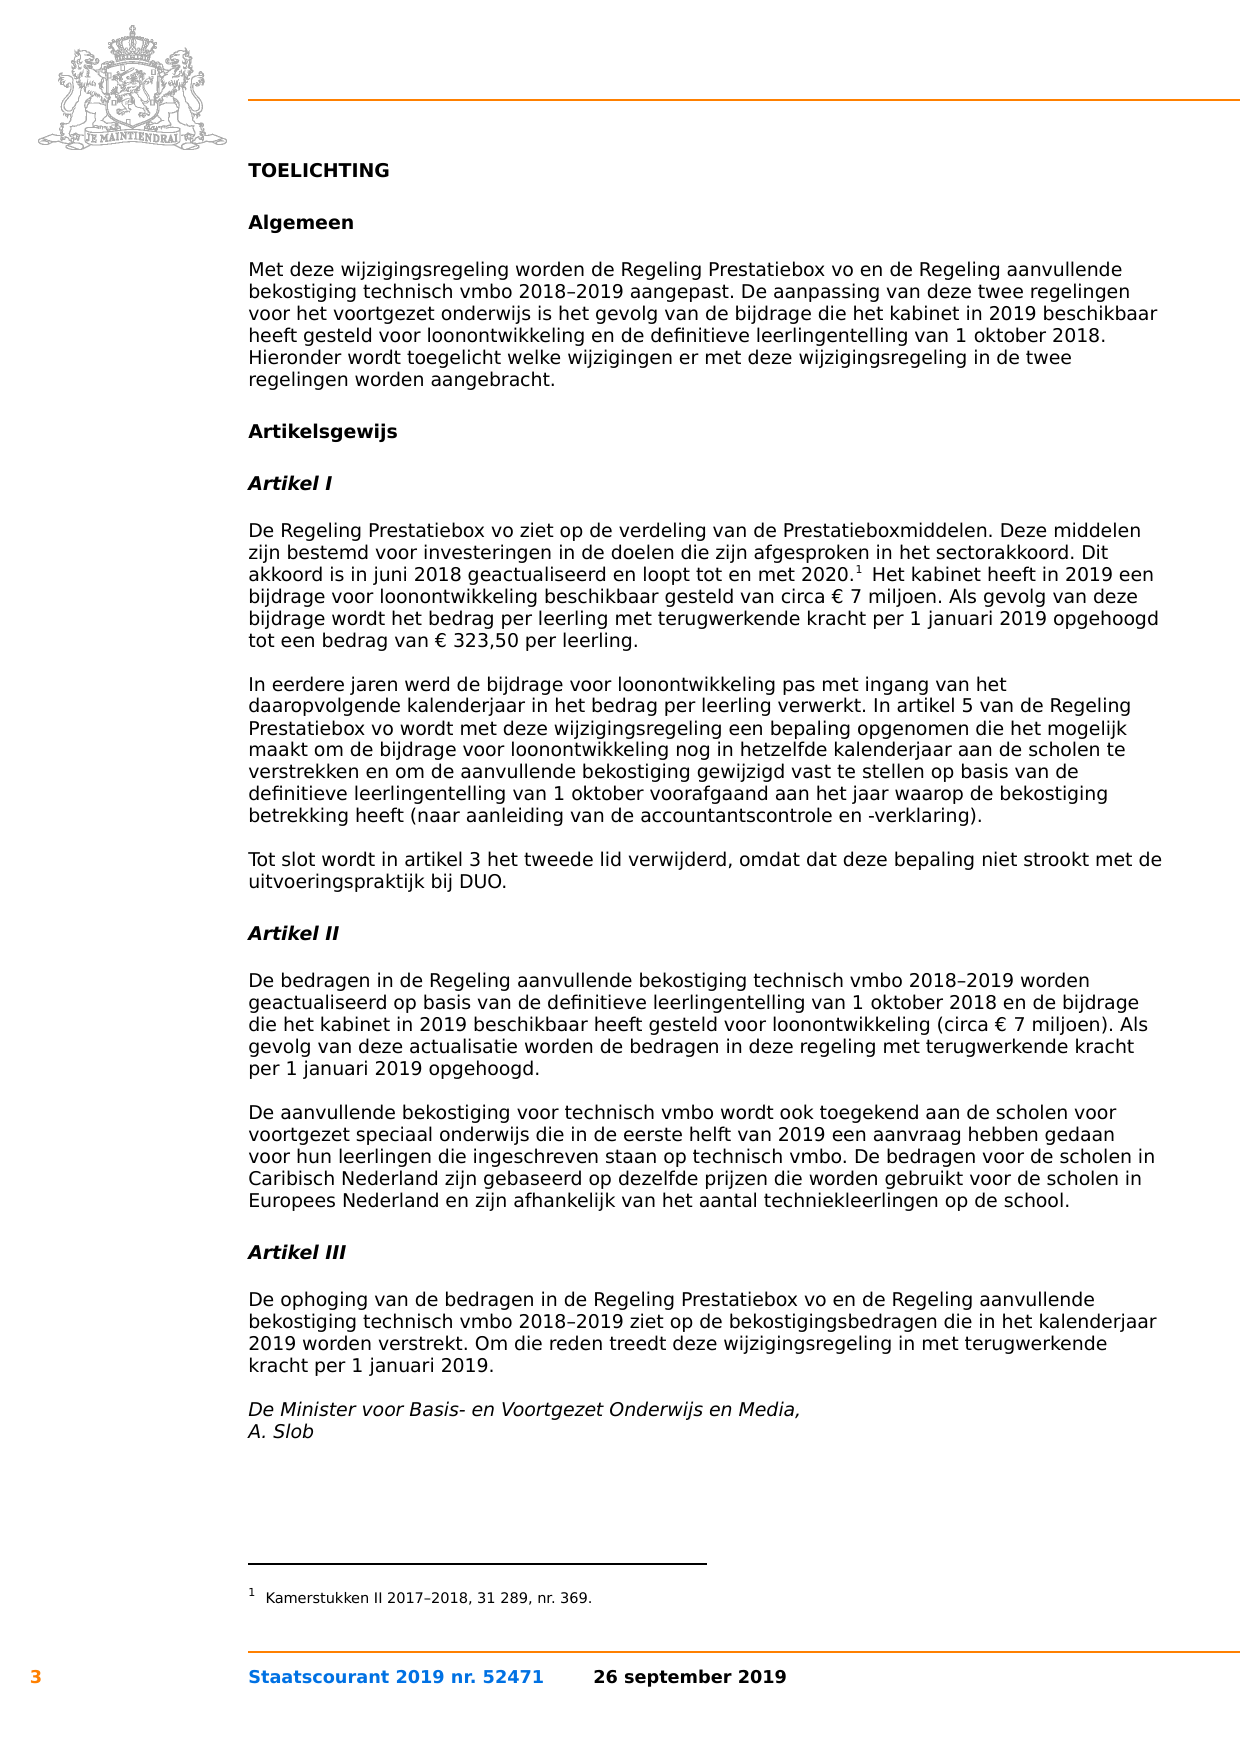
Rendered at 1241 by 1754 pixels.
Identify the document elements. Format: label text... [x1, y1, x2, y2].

text De bedragen in de Regeling aanvullende bekostiging technisch vmbo 2018–2019 worden geactualiseerd op basis van de definitieve leerlingentelling van 1 oktober 2018 en de bijdrage die het kabinet in 2019 beschikbaar heeft gesteld voor loonontwikkeling (circa € 7 miljoen). Als gevolg van deze actualisatie worden de bedragen in deze regeling met terugwerkende kracht per 1 januari 2019 opgehoogd. [248, 970, 1163, 1080]
subtitle Artikel III [248, 1242, 1163, 1264]
subtitle Artikelsgewijs [248, 421, 1163, 443]
subtitle Artikel II [248, 923, 1163, 945]
text Met deze wijzigingsregeling worden de Regeling Prestatiebox vo en de Regeling aanvullende bekostiging technisch vmbo 2018–2019 aangepast. De aanpassing van deze twee regelingen voor het voortgezet onderwijs is het gevolg van de bijdrage die het kabinet in 2019 beschikbaar heeft gesteld voor loonontwikkeling en de definitieve leerlingentelling van 1 oktober 2018. Hieronder wordt toegelicht welke wijzigingen er met deze wijzigingsregeling in de twee regelingen worden aangebracht. [248, 259, 1163, 391]
picture [38, 25, 227, 150]
text Kamerstukken II 2017–2018, 31 289, nr. 369. [248, 1586, 1163, 1608]
subtitle Artikel I [248, 473, 1163, 495]
subtitle Algemeen [248, 212, 1163, 234]
text De Minister voor Basis- en Voortgezet Onderwijs en Media, A. Slob [248, 1398, 1163, 1442]
text De ophoging van de bedragen in de Regeling Prestatiebox vo en de Regeling aanvullende bekostiging technisch vmbo 2018–2019 ziet op de bekostigingsbedragen die in het kalenderjaar 2019 worden verstrekt. Om die reden treedt deze wijzigingsregeling in met terugwerkende kracht per 1 januari 2019. [248, 1289, 1163, 1377]
text Tot slot wordt in artikel 3 het tweede lid verwijderd, omdat dat deze bepaling niet strookt met de uitvoeringspraktijk bij DUO. [248, 849, 1163, 893]
text De aanvullende bekostiging voor technisch vmbo wordt ook toegekend aan de scholen voor voortgezet speciaal onderwijs die in de eerste helft van 2019 een aanvraag hebben gedaan voor hun leerlingen die ingeschreven staan op technisch vmbo. De bedragen voor de scholen in Caribisch Nederland zijn gebaseerd op dezelfde prijzen die worden gebruikt voor de scholen in Europees Nederland en zijn afhankelijk van het aantal techniekleerlingen op de school. [248, 1102, 1163, 1212]
subtitle TOELICHTING [248, 160, 1163, 182]
text In eerdere jaren werd de bijdrage voor loonontwikkeling pas met ingang van het daaropvolgende kalenderjaar in het bedrag per leerling verwerkt. In artikel 5 van de Regeling Prestatiebox vo wordt met deze wijzigingsregeling een bepaling opgenomen die het mogelijk maakt om de bijdrage voor loonontwikkeling nog in hetzelfde kalenderjaar aan de scholen te verstrekken en om de aanvullende bekostiging gewijzigd vast te stellen op basis van de definitieve leerlingentelling van 1 oktober voorafgaand aan het jaar waarop de bekostiging betrekking heeft (naar aanleiding van de accountantscontrole en -verklaring). [248, 673, 1163, 827]
text De Regeling Prestatiebox vo ziet op de verdeling van de Prestatieboxmiddelen. Deze middelen zijn bestemd voor investeringen in de doelen die zijn afgesproken in het sectorakkoord. Dit akkoord is in juni 2018 geactualiseerd en loopt tot en met 2020. Het kabinet heeft in 2019 een bijdrage voor loonontwikkeling beschikbaar gesteld van circa € 7 miljoen. Als gevolg van deze bijdrage wordt het bedrag per leerling met terugwerkende kracht per 1 januari 2019 opgehoogd tot een bedrag van € 323,50 per leerling. [248, 520, 1163, 652]
